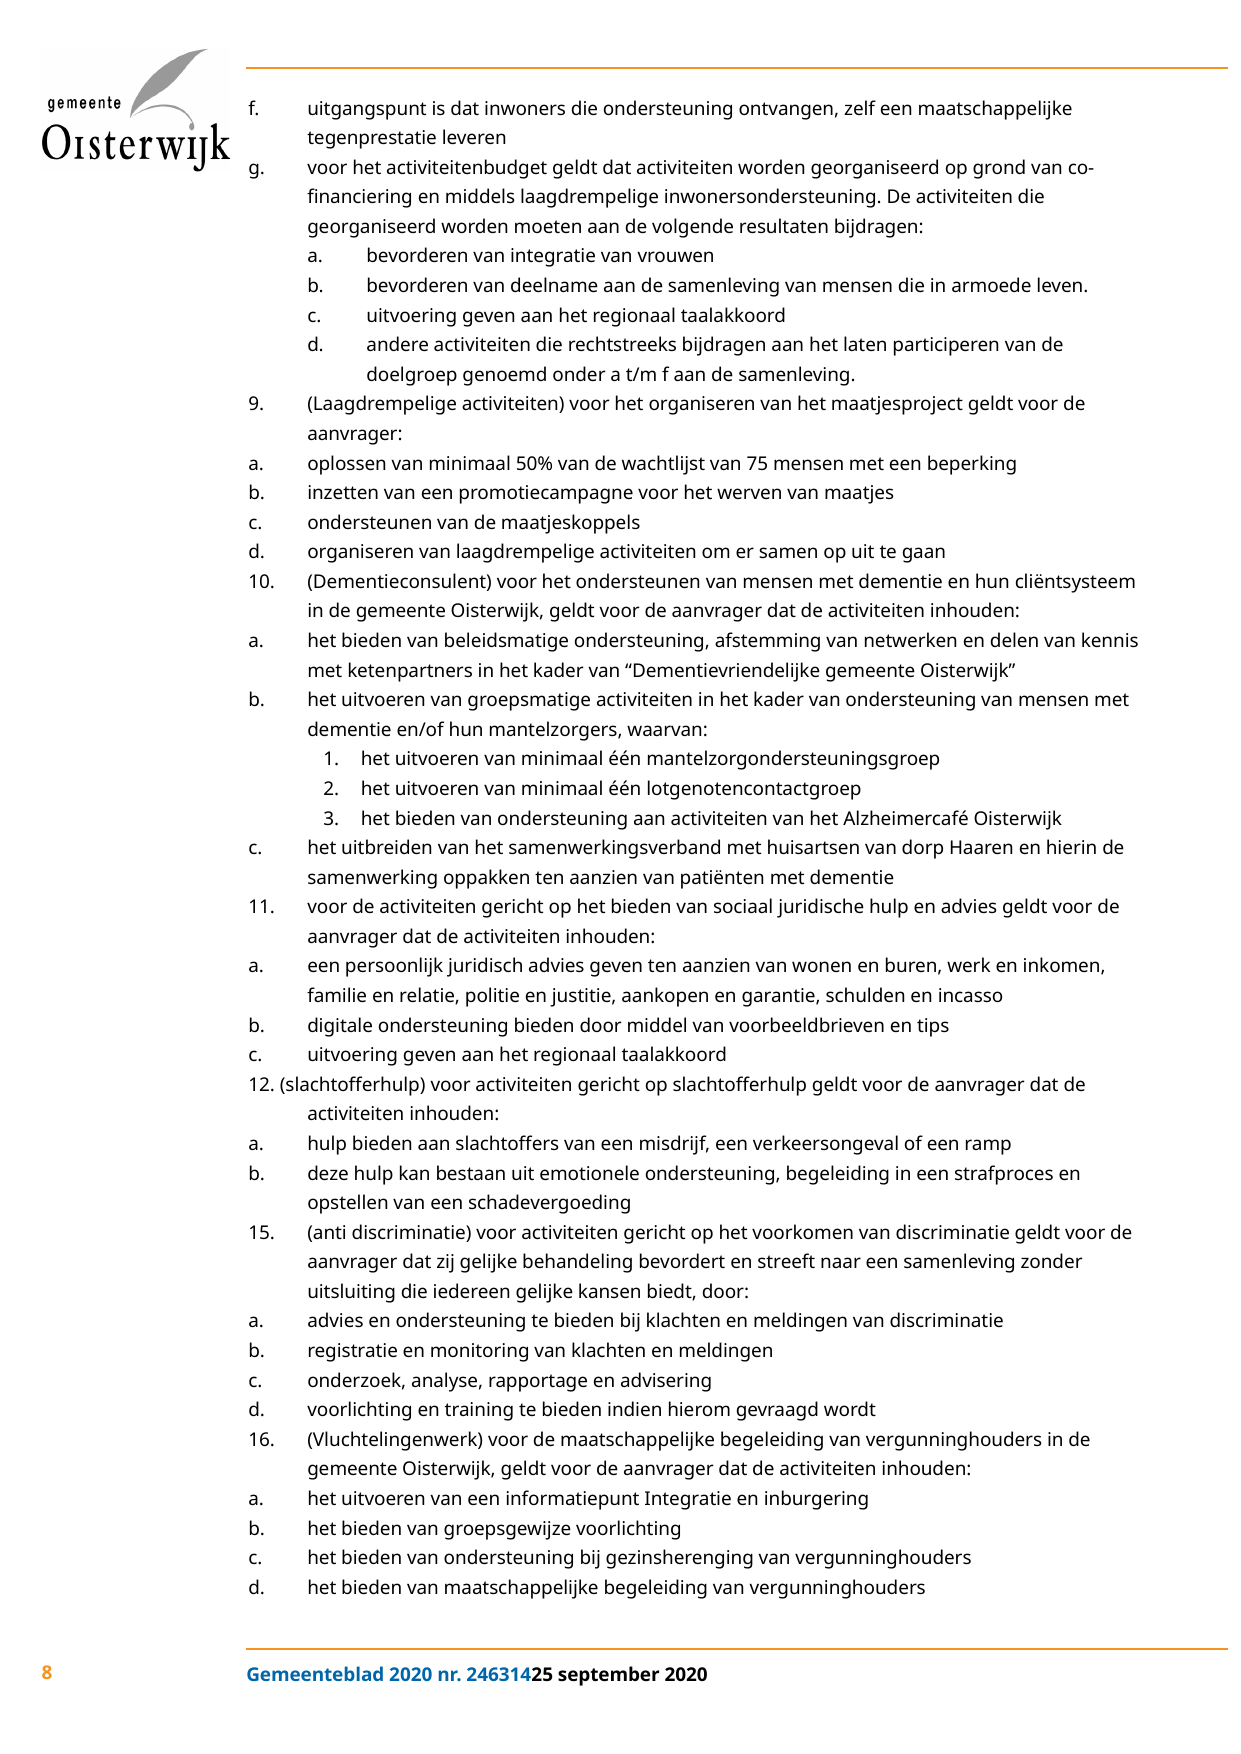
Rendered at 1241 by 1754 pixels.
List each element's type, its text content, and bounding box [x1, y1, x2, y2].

list hulp bieden aan slachtoffers van een misdrijf, een verkeersongeval of een ramp [248, 1130, 1152, 1156]
list bevorderen van deelname aan de samenleving van mensen die in armoede leven. [307, 272, 1152, 298]
list het uitvoeren van groepsmatige activiteiten in het kader van ondersteuning van mensen met dementie en/of hun mantelzorgers, waarvan: [248, 686, 1152, 742]
list onderzoek, analyse, rapportage en advisering [248, 1367, 1152, 1393]
list uitgangspunt is dat inwoners die ondersteuning ontvangen, zelf een maatschappelijke tegenprestatie leveren [248, 95, 1152, 150]
list inzetten van een promotiecampagne voor het werven van maatjes [248, 479, 1152, 505]
list het uitvoeren van een informatiepunt Integratie en inburgering [248, 1485, 1152, 1511]
list voor het activiteitenbudget geldt dat activiteiten worden georganiseerd op grond van co-financiering en middels laagdrempelige inwonersondersteuning. De activiteiten die georganiseerd worden moeten aan de volgende resultaten bijdragen: [248, 154, 1152, 239]
list (anti discriminatie) voor activiteiten gericht op het voorkomen van discriminatie geldt voor de aanvrager dat zij gelijke behandeling bevordert en streeft naar een samenleving zonder uitsluiting die iedereen gelijke kansen biedt, door: [248, 1219, 1152, 1304]
list activiteiten inhouden: [248, 1101, 1152, 1126]
list het bieden van groepsgewijze voorlichting [248, 1515, 1152, 1541]
list bevorderen van integratie van vrouwen [307, 243, 1152, 268]
list het bieden van beleidsmatige ondersteuning, afstemming van netwerken en delen van kennis met ketenpartners in het kader van “Dementievriendelijke gemeente Oisterwijk” [248, 627, 1152, 683]
list het bieden van ondersteuning aan activiteiten van het Alzheimercafé Oisterwijk [323, 805, 1152, 831]
list oplossen van minimaal 50% van de wachtlijst van 75 mensen met een beperking [248, 450, 1152, 476]
list het uitbreiden van het samenwerkingsverband met huisartsen van dorp Haaren en hierin de samenwerking oppakken ten aanzien van patiënten met dementie [248, 834, 1152, 890]
list het bieden van maatschappelijke begeleiding van vergunninghouders [248, 1574, 1152, 1600]
list het bieden van ondersteuning bij gezinsherenging van vergunninghouders [248, 1544, 1152, 1570]
list voorlichting en training te bieden indien hierom gevraagd wordt [248, 1396, 1152, 1422]
list een persoonlijk juridisch advies geven ten aanzien van wonen en buren, werk en inkomen, familie en relatie, politie en justitie, aankopen en garantie, schulden en incasso [248, 953, 1152, 1008]
list digitale ondersteuning bieden door middel van voorbeeldbrieven en tips [248, 1012, 1152, 1038]
picture [41, 47, 231, 172]
list registratie en monitoring van klachten en meldingen [248, 1337, 1152, 1363]
list (Laagdrempelige activiteiten) voor het organiseren van het maatjesproject geldt voor de aanvrager: [248, 391, 1152, 446]
list uitvoering geven aan het regionaal taalakkoord [248, 1041, 1152, 1067]
list (Vluchtelingenwerk) voor de maatschappelijke begeleiding van vergunninghouders in de gemeente Oisterwijk, geldt voor de aanvrager dat de activiteiten inhouden: [248, 1426, 1152, 1481]
list organiseren van laagdrempelige activiteiten om er samen op uit te gaan [248, 538, 1152, 564]
list voor de activiteiten gericht op het bieden van sociaal juridische hulp en advies geldt voor de aanvrager dat de activiteiten inhouden: [248, 893, 1152, 949]
list (Dementieconsulent) voor het ondersteunen van mensen met dementie en hun cliëntsysteem in de gemeente Oisterwijk, geldt voor de aanvrager dat de activiteiten inhouden: [248, 568, 1152, 623]
list het uitvoeren van minimaal één lotgenotencontactgroep [323, 775, 1152, 801]
list ondersteunen van de maatjeskoppels [248, 509, 1152, 535]
list het uitvoeren van minimaal één mantelzorgondersteuningsgroep [323, 746, 1152, 771]
list deze hulp kan bestaan uit emotionele ondersteuning, begeleiding in een strafproces en opstellen van een schadevergoeding [248, 1160, 1152, 1215]
list uitvoering geven aan het regionaal taalakkoord [307, 302, 1152, 328]
text 12. (slachtofferhulp) voor activiteiten gericht op slachtofferhulp geldt voor de aanvrager dat de [248, 1071, 1152, 1097]
list andere activiteiten die rechtstreeks bijdragen aan het laten participeren van de doelgroep genoemd onder a t/m f aan de samenleving. [307, 331, 1152, 387]
list advies en ondersteuning te bieden bij klachten en meldingen van discriminatie [248, 1308, 1152, 1333]
